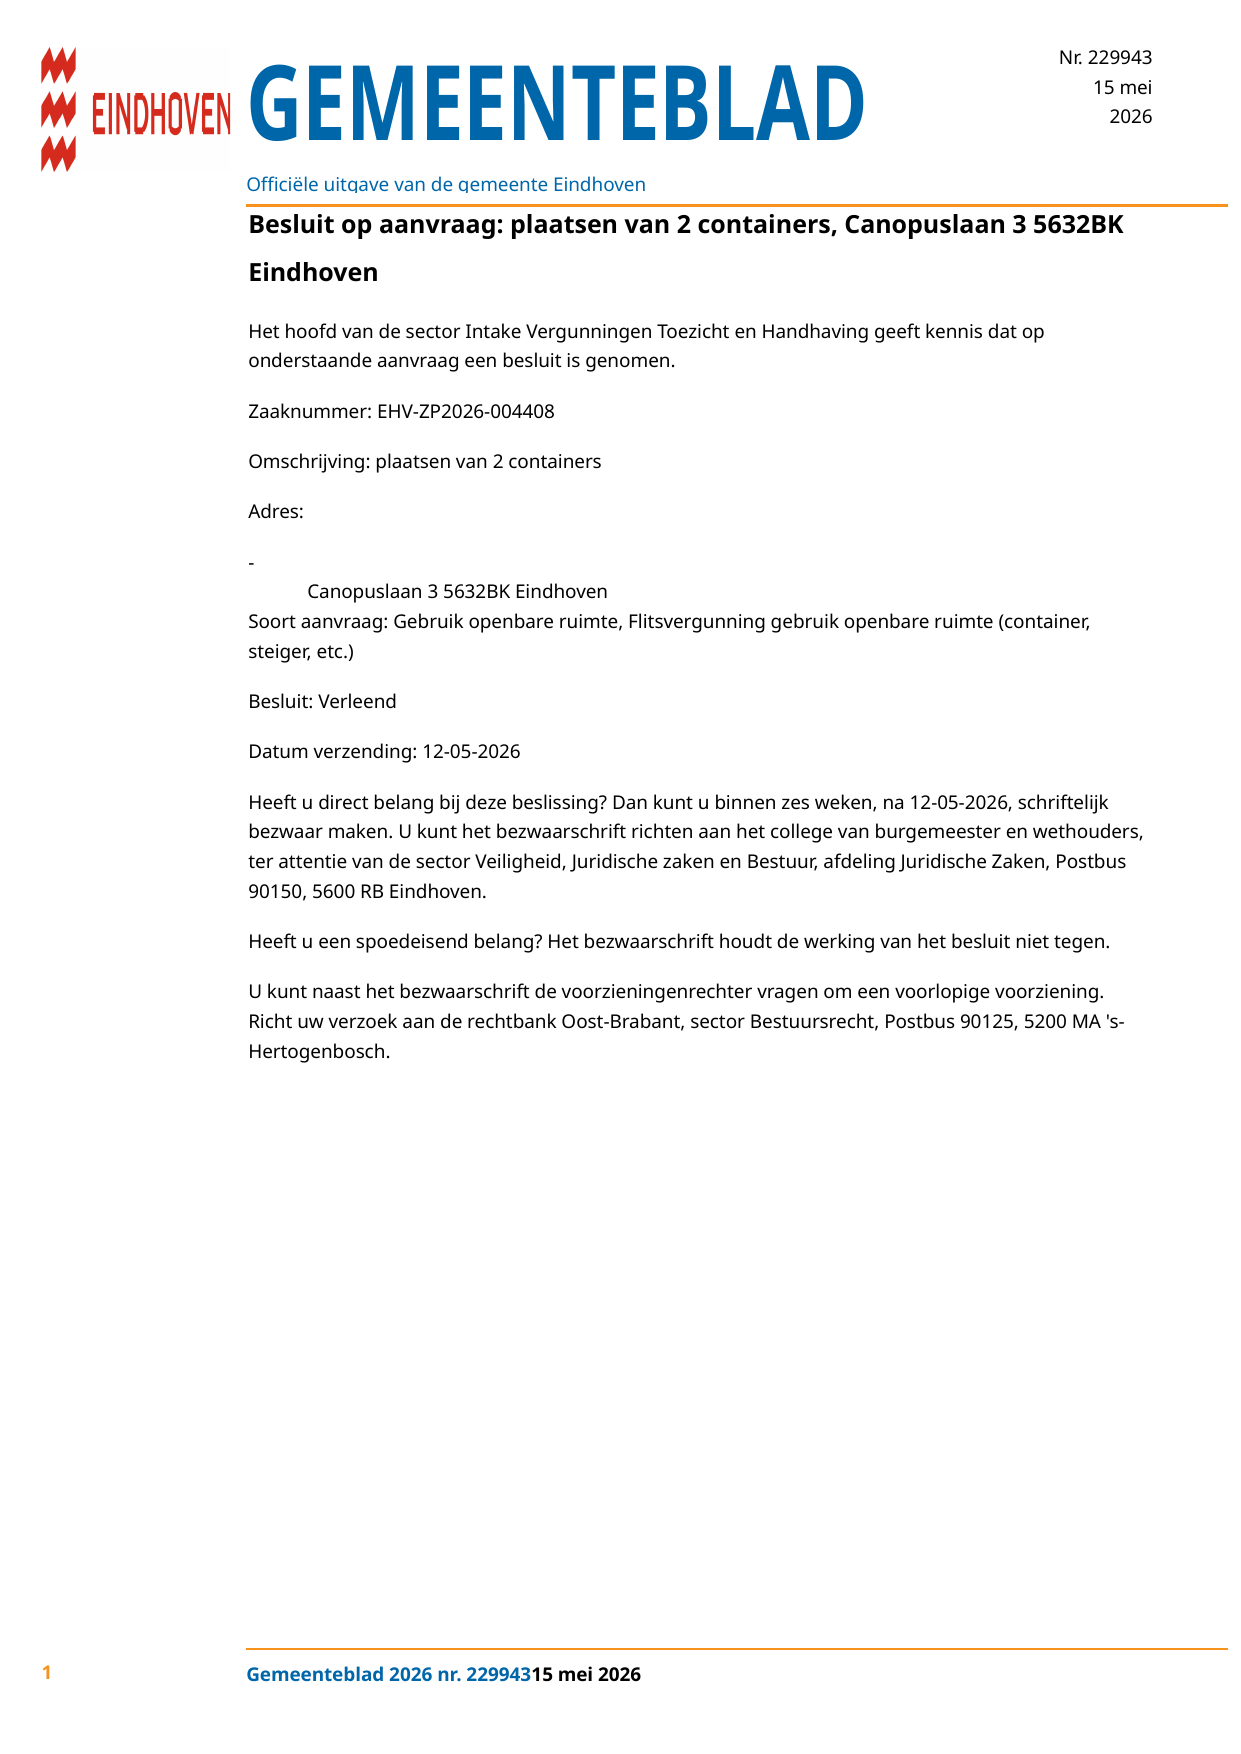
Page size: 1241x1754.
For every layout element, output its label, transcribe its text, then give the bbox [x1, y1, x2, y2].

text Omschrijving: plaatsen van 2 containers [248, 448, 1152, 474]
text Besluit op aanvraag: plaatsen van 2 containers, Canopuslaan 3 5632BK Eindhoven [248, 207, 1152, 288]
text Adres: [248, 499, 1152, 524]
picture [41, 47, 231, 172]
text Heeft u direct belang bij deze beslissing? Dan kunt u binnen zes weken, na 12-05-2026, schriftelijk bezwaar maken. U kunt het bezwaarschrift richten aan het college van burgemeester en wethouders, ter attentie van de sector Veiligheid, Juridische zaken en Bestuur, afdeling Juridische Zaken, Postbus 90150, 5600 RB Eindhoven. [248, 789, 1152, 904]
text Datum verzending: 12-05-2026 [248, 739, 1152, 764]
text Heeft u een spoedeisend belang? Het bezwaarschrift houdt de werking van het besluit niet tegen. [248, 928, 1152, 954]
text Soort aanvraag: Gebruik openbare ruimte, Flitsvergunning gebruik openbare ruimte (container, steiger, etc.) [248, 608, 1152, 664]
text Besluit: Verleend [248, 688, 1152, 714]
text Het hoofd van de sector Intake Vergunningen Toezicht en Handhaving geeft kennis dat op onderstaande aanvraag een besluit is genomen. [248, 318, 1152, 373]
list Canopuslaan 3 5632BK Eindhoven [248, 579, 1152, 604]
text U kunt naast het bezwaarschrift de voorzieningenrechter vragen om een voorlopige voorziening. Richt uw verzoek aan de rechtbank Oost-Brabant, sector Bestuursrecht, Postbus 90125, 5200 MA 's-Hertogenbosch. [248, 979, 1152, 1064]
text Zaaknummer: EHV-ZP2026-004408 [248, 398, 1152, 424]
